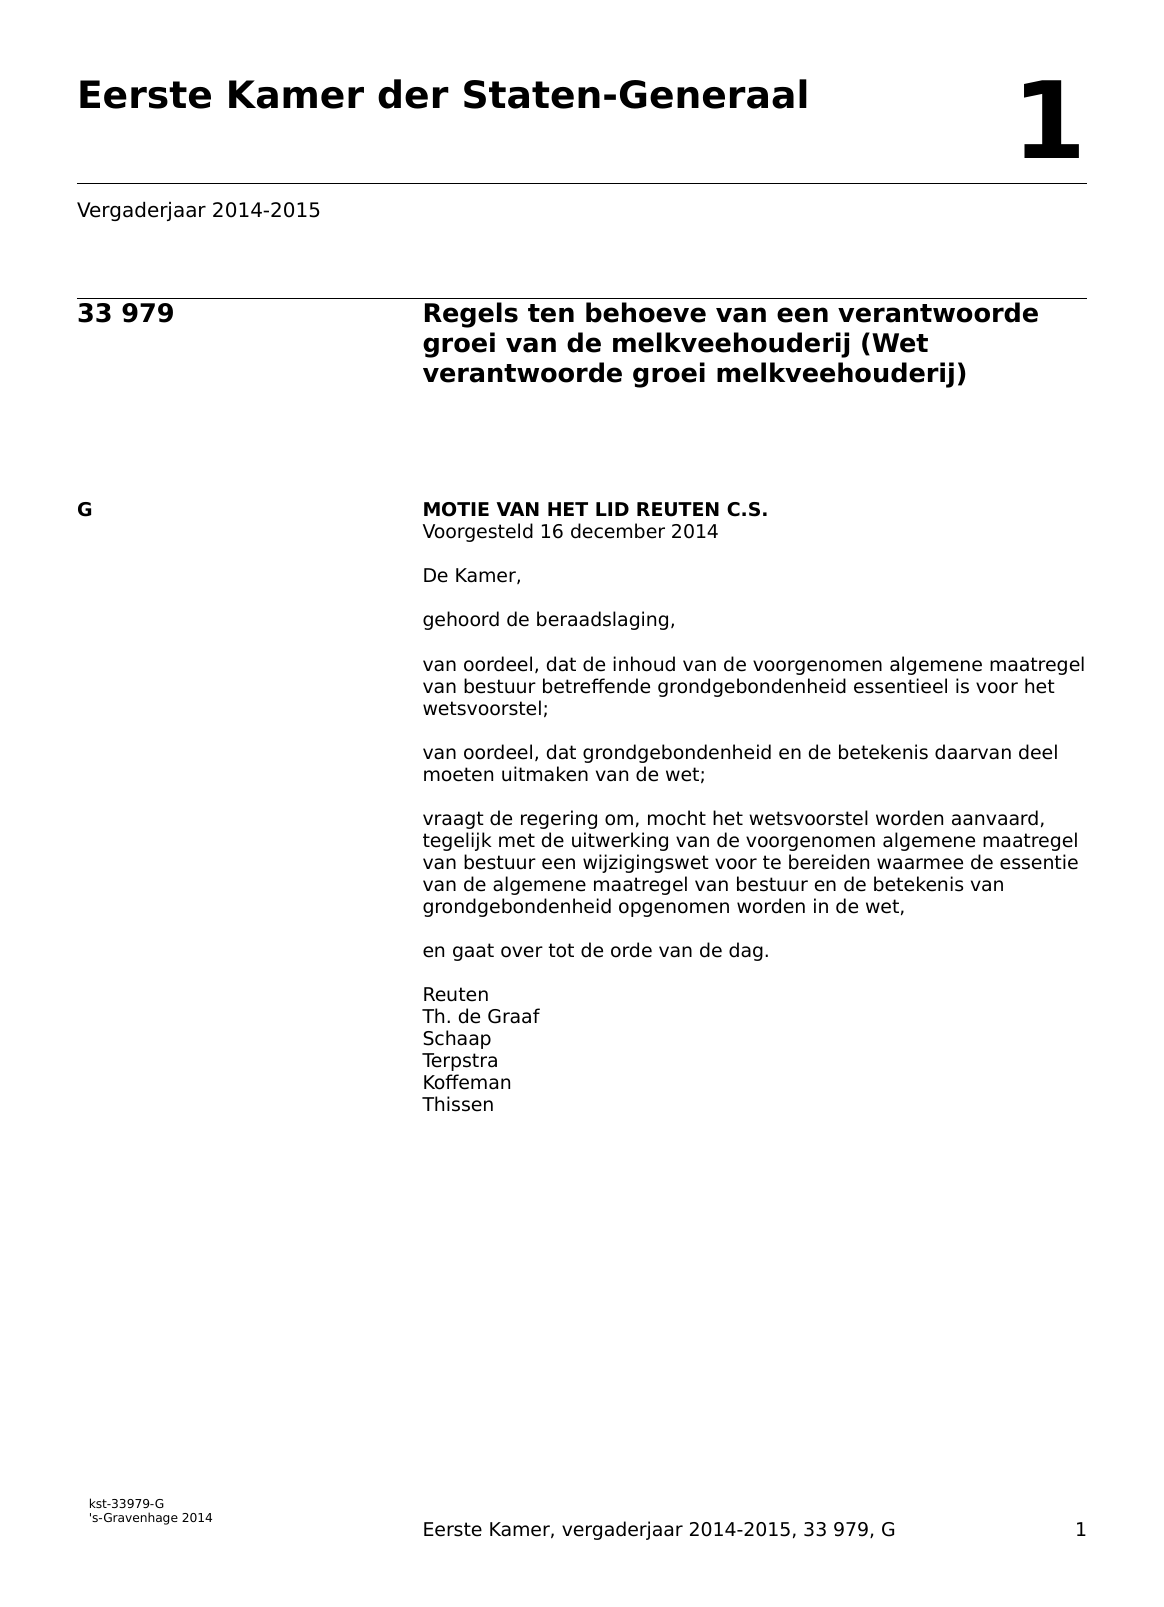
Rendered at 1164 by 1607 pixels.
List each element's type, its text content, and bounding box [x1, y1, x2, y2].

text van oordeel, dat de inhoud van de voorgenomen algemene maatregel van bestuur betreffende grondgebondenheid essentieel is voor het wetsvoorstel; [422, 653, 1087, 719]
subtitle 33 979 Regels ten behoeve van een verantwoorde groei van de melkveehouderij (Wet verantwoorde groei melkveehouderij) [77, 299, 1087, 388]
text Thissen [422, 1094, 1087, 1116]
text van oordeel, dat grondgebondenheid en de betekenis daarvan deel moeten uitmaken van de wet; [422, 742, 1087, 786]
text Terpstra [422, 1050, 1087, 1072]
subtitle G MOTIE VAN HET LID REUTEN C.S. [77, 499, 1087, 521]
text Reuten [422, 984, 1087, 1006]
text Th. de Graaf [422, 1006, 1087, 1028]
text gehoord de beraadslaging, [422, 609, 1087, 631]
text De Kamer, [422, 565, 1087, 587]
text Voorgesteld 16 december 2014 [422, 521, 1087, 543]
text 's-Gravenhage 2014 [88, 1511, 323, 1525]
text Koffeman [422, 1072, 1087, 1094]
text en gaat over tot de orde van de dag. [422, 940, 1087, 962]
text Schaap [422, 1028, 1087, 1050]
text vraagt de regering om, mocht het wetsvoorstel worden aanvaard, tegelijk met de uitwerking van de voorgenomen algemene maatregel van bestuur een wijzigingswet voor te bereiden waarmee de essentie van de algemene maatregel van bestuur en de betekenis van grondgebondenheid opgenomen worden in de wet, [422, 808, 1087, 918]
text kst-33979-G [88, 1497, 323, 1511]
table_header Eerste Kamer der Staten-Generaal [77, 59, 886, 183]
table_header 1 [886, 59, 1087, 183]
table_cell Vergaderjaar 2014-2015 [77, 184, 1087, 298]
